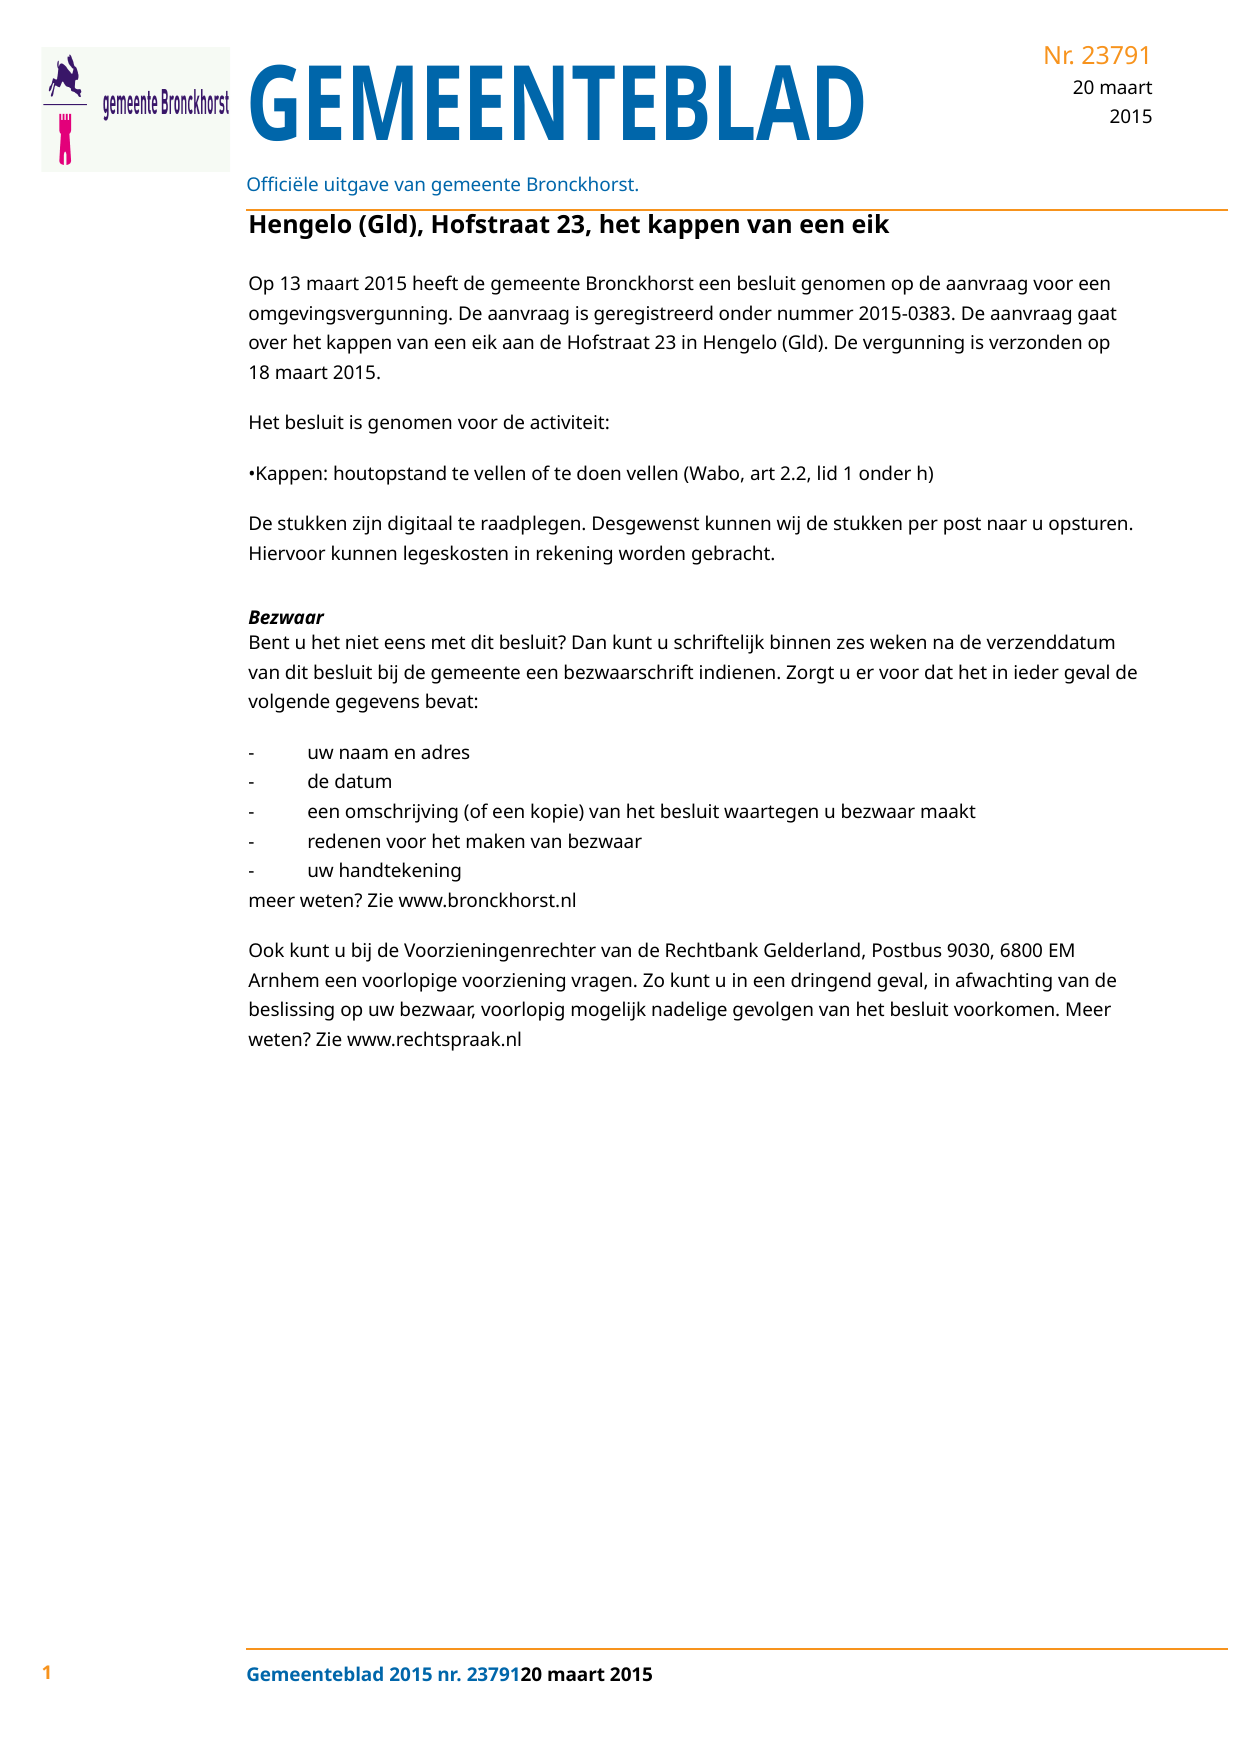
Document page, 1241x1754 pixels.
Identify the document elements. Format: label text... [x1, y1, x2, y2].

text De stukken zijn digitaal te raadplegen. Desgewenst kunnen wij de stukken per post naar u opsturen. Hiervoor kunnen legeskosten in rekening worden gebracht. [248, 510, 1152, 566]
text meer weten? Zie www.bronckhorst.nl [248, 887, 1152, 913]
text Op 13 maart 2015 heeft de gemeente Bronckhorst een besluit genomen op de aanvraag voor een omgevingsvergunning. De aanvraag is geregistreerd onder nummer 2015-0383. De aanvraag gaat over het kappen van een eik aan de Hofstraat 23 in Hengelo (Gld). De vergunning is verzonden op 18 maart 2015. [248, 270, 1152, 385]
text Hengelo (Gld), Hofstraat 23, het kappen van een eik [248, 211, 1152, 241]
text Bent u het niet eens met dit besluit? Dan kunt u schriftelijk binnen zes weken na de verzenddatum van dit besluit bij de gemeente een bezwaarschrift indienen. Zorgt u er voor dat het in ieder geval de volgende gegevens bevat: [248, 629, 1152, 714]
list uw naam en adres [248, 739, 1152, 765]
list uw handtekening [248, 857, 1152, 883]
list de datum [248, 769, 1152, 794]
list een omschrijving (of een kopie) van het besluit waartegen u bezwaar maakt [248, 798, 1152, 824]
text Het besluit is genomen voor de activiteit: [248, 409, 1152, 435]
list redenen voor het maken van bezwaar [248, 828, 1152, 854]
text Bezwaar [248, 604, 1152, 629]
text Ook kunt u bij de Voorzieningenrechter van de Rechtbank Gelderland, Postbus 9030, 6800 EM Arnhem een voorlopige voorziening vragen. Zo kunt u in een dringend geval, in afwachting van de beslissing op uw bezwaar, voorlopig mogelijk nadelige gevolgen van het besluit voorkomen. Meer weten? Zie www.rechtspraak.nl [248, 937, 1152, 1052]
text •Kappen: houtopstand te vellen of te doen vellen (Wabo, art 2.2, lid 1 onder h) [248, 460, 1152, 486]
picture [41, 47, 231, 172]
